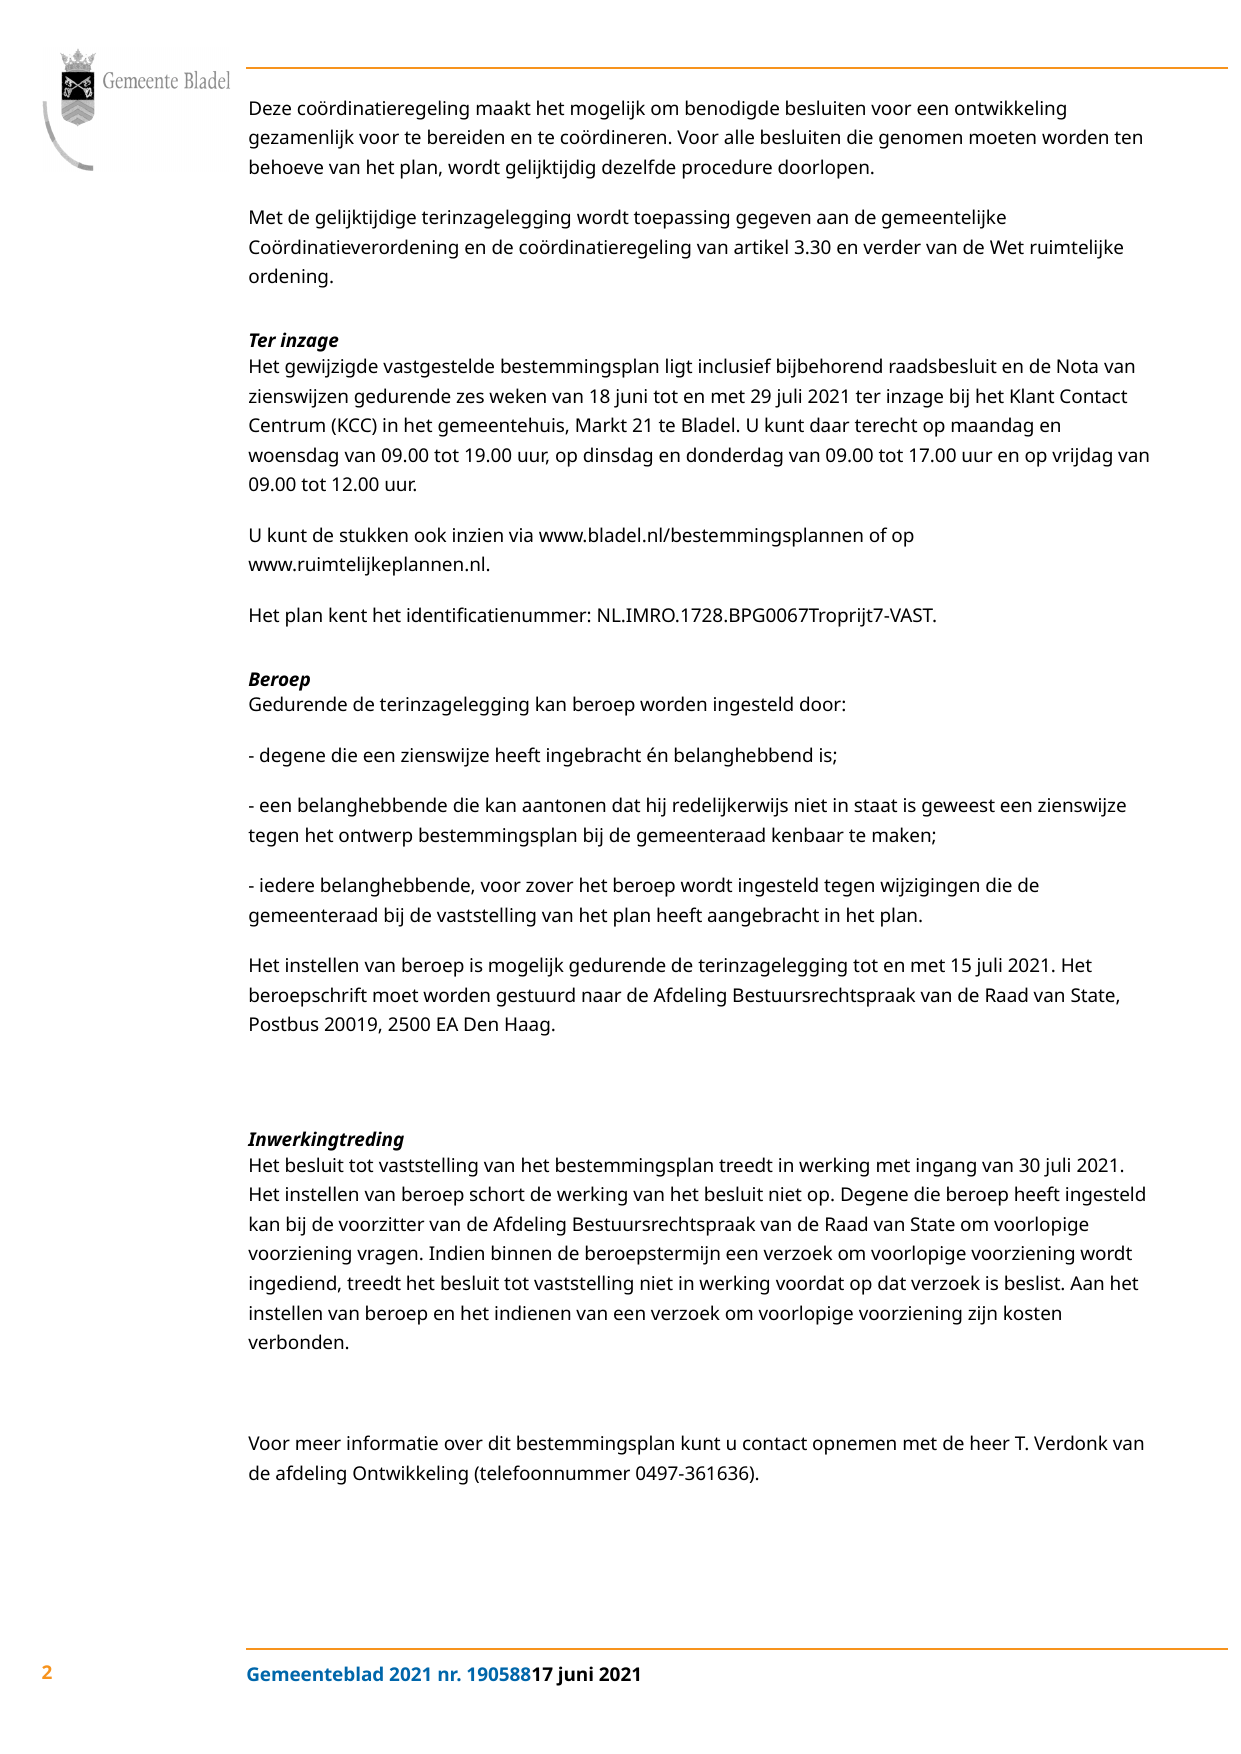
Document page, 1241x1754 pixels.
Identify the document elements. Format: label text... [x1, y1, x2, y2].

picture [41, 47, 231, 172]
text Het plan kent het identificatienummer: NL.IMRO.1728.BPG0067Troprijt7-VAST. [248, 602, 1152, 628]
text Ter inzage [248, 327, 1152, 353]
text Beroep [248, 666, 1152, 692]
text - iedere belanghebbende, voor zover het beroep wordt ingesteld tegen wijzigingen die de gemeenteraad bij de vaststelling van het plan heeft aangebracht in het plan. [248, 872, 1152, 928]
text Deze coördinatieregeling maakt het mogelijk om benodigde besluiten voor een ontwikkeling gezamenlijk voor te bereiden en te coördineren. Voor alle besluiten die genomen moeten worden ten behoeve van het plan, wordt gelijktijdig dezelfde procedure doorlopen. [248, 95, 1152, 180]
text Inwerkingtreding [248, 1126, 1152, 1152]
text Het instellen van beroep is mogelijk gedurende de terinzagelegging tot en met 15 juli 2021. Het beroepschrift moet worden gestuurd naar de Afdeling Bestuursrechtspraak van de Raad van State, Postbus 20019, 2500 EA Den Haag. [248, 952, 1152, 1037]
text - een belanghebbende die kan aantonen dat hij redelijkerwijs niet in staat is geweest een zienswijze tegen het ontwerp bestemmingsplan bij de gemeenteraad kenbaar te maken; [248, 792, 1152, 848]
text Voor meer informatie over dit bestemmingsplan kunt u contact opnemen met de heer T. Verdonk van de afdeling Ontwikkeling (telefoonnummer 0497-361636). [248, 1430, 1152, 1485]
text Het gewijzigde vastgestelde bestemmingsplan ligt inclusief bijbehorend raadsbesluit en de Nota van zienswijzen gedurende zes weken van 18 juni tot en met 29 juli 2021 ter inzage bij het Klant Contact Centrum (KCC) in het gemeentehuis, Markt 21 te Bladel. U kunt daar terecht op maandag en woensdag van 09.00 tot 19.00 uur, op dinsdag en donderdag van 09.00 tot 17.00 uur en op vrijdag van 09.00 tot 12.00 uur. [248, 353, 1152, 497]
text Het besluit tot vaststelling van het bestemmingsplan treedt in werking met ingang van 30 juli 2021. Het instellen van beroep schort de werking van het besluit niet op. Degene die beroep heeft ingesteld kan bij de voorzitter van de Afdeling Bestuursrechtspraak van de Raad van State om voorlopige voorziening vragen. Indien binnen de beroepstermijn een verzoek om voorlopige voorziening wordt ingediend, treedt het besluit tot vaststelling niet in werking voordat op dat verzoek is beslist. Aan het instellen van beroep en het indienen van een verzoek om voorlopige voorziening zijn kosten verbonden. [248, 1152, 1152, 1355]
text Met de gelijktijdige terinzagelegging wordt toepassing gegeven aan de gemeentelijke Coördinatieverordening en de coördinatieregeling van artikel 3.30 en verder van de Wet ruimtelijke ordening. [248, 204, 1152, 289]
text Gedurende de terinzagelegging kan beroep worden ingesteld door: [248, 692, 1152, 717]
text - degene die een zienswijze heeft ingebracht én belanghebbend is; [248, 742, 1152, 768]
text U kunt de stukken ook inzien via www.bladel.nl/bestemmingsplannen of op www.ruimtelijkeplannen.nl. [248, 522, 1152, 577]
